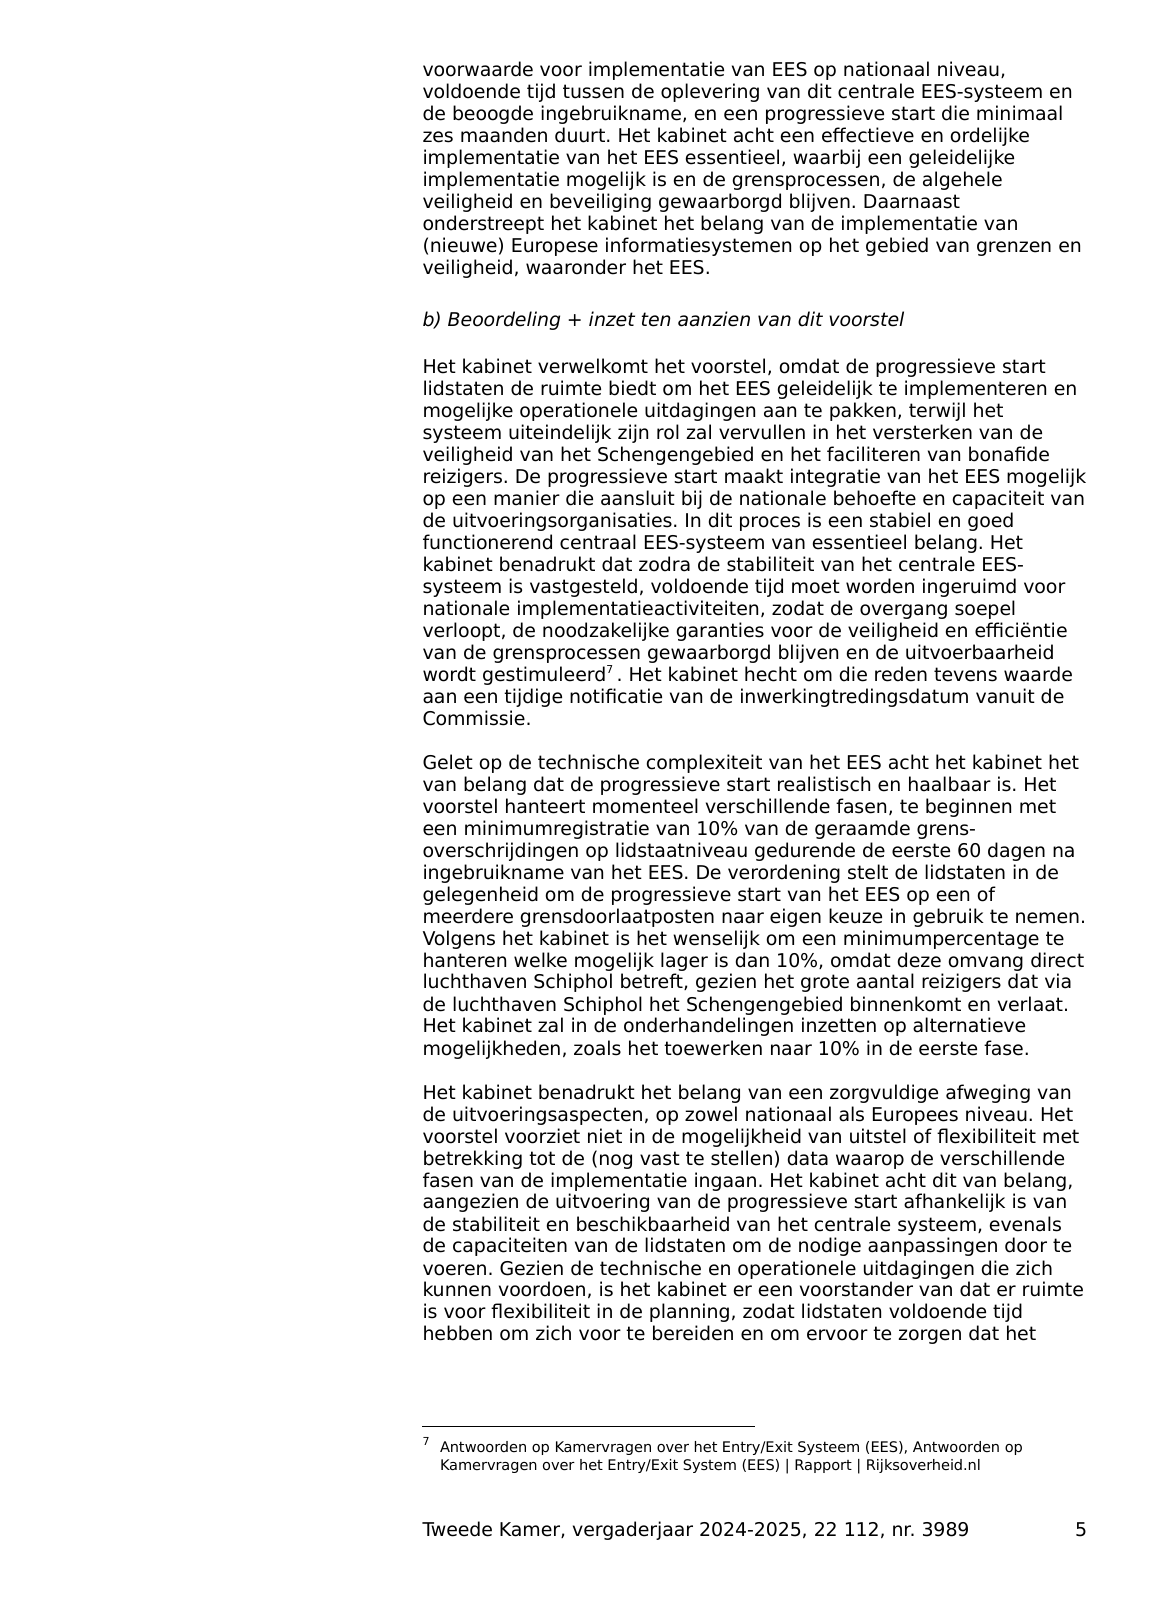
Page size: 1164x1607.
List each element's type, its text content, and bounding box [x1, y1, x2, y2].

text Het kabinet verwelkomt het voorstel, omdat de progressieve start lidstaten de ruimte biedt om het EES geleidelijk te implementeren en mogelijke operationele uitdagingen aan te pakken, terwijl het systeem uiteindelijk zijn rol zal vervullen in het versterken van de veiligheid van het Schengengebied en het faciliteren van bonafide reizigers. De progressieve start maakt integratie van het EES mogelijk op een manier die aansluit bij de nationale behoefte en capaciteit van de uitvoeringsorganisaties. In dit proces is een stabiel en goed functionerend centraal EES-systeem van essentieel belang. Het kabinet benadrukt dat zodra de stabiliteit van het centrale EES-systeem is vastgesteld, voldoende tijd moet worden ingeruimd voor nationale implementatieactiviteiten, zodat de overgang soepel verloopt, de noodzakelijke garanties voor de veiligheid en efficiëntie van de grensprocessen gewaarborgd blijven en de uitvoerbaarheid wordt gestimuleerd. Het kabinet hecht om die reden tevens waarde aan een tijdige notificatie van de inwerkingtredingsdatum vanuit de Commissie. [422, 356, 1087, 729]
text voorwaarde voor implementatie van EES op nationaal niveau, voldoende tijd tussen de oplevering van dit centrale EES-systeem en de beoogde ingebruikname, en een progressieve start die minimaal zes maanden duurt. Het kabinet acht een effectieve en ordelijke implementatie van het EES essentieel, waarbij een geleidelijke implementatie mogelijk is en de grensprocessen, de algehele veiligheid en beveiliging gewaarborgd blijven. Daarnaast onderstreept het kabinet het belang van de implementatie van (nieuwe) Europese informatiesystemen op het gebied van grenzen en veiligheid, waaronder het EES. [422, 59, 1087, 279]
text Antwoorden op Kamervragen over het Entry/Exit Systeem (EES), Antwoorden op Kamervragen over het Entry/Exit System (EES) | Rapport | Rijksoverheid.nl [422, 1435, 1087, 1474]
text Het kabinet benadrukt het belang van een zorgvuldige afweging van de uitvoeringsaspecten, op zowel nationaal als Europees niveau. Het voorstel voorziet niet in de mogelijkheid van uitstel of flexibiliteit met betrekking tot de (nog vast te stellen) data waarop de verschillende fasen van de implementatie ingaan. Het kabinet acht dit van belang, aangezien de uitvoering van de progressieve start afhankelijk is van de stabiliteit en beschikbaarheid van het centrale systeem, evenals de capaciteiten van de lidstaten om de nodige aanpassingen door te voeren. Gezien de technische en operationele uitdagingen die zich kunnen voordoen, is het kabinet er een voorstander van dat er ruimte is voor flexibiliteit in de planning, zodat lidstaten voldoende tijd hebben om zich voor te bereiden en om ervoor te zorgen dat het [422, 1082, 1087, 1345]
text Gelet op de technische complexiteit van het EES acht het kabinet het van belang dat de progressieve start realistisch en haalbaar is. Het voorstel hanteert momenteel verschillende fasen, te beginnen met een minimumregistratie van 10% van de geraamde grens- overschrijdingen op lidstaatniveau gedurende de eerste 60 dagen na ingebruikname van het EES. De verordening stelt de lidstaten in de gelegenheid om de progressieve start van het EES op een of meerdere grensdoorlaatposten naar eigen keuze in gebruik te nemen. Volgens het kabinet is het wenselijk om een minimumpercentage te hanteren welke mogelijk lager is dan 10%, omdat deze omvang direct luchthaven Schiphol betreft, gezien het grote aantal reizigers dat via de luchthaven Schiphol het Schengengebied binnenkomt en verlaat. Het kabinet zal in de onderhandelingen inzetten op alternatieve mogelijkheden, zoals het toewerken naar 10% in de eerste fase. [422, 752, 1087, 1059]
subtitle b) Beoordeling + inzet ten aanzien van dit voorstel [422, 309, 1087, 331]
